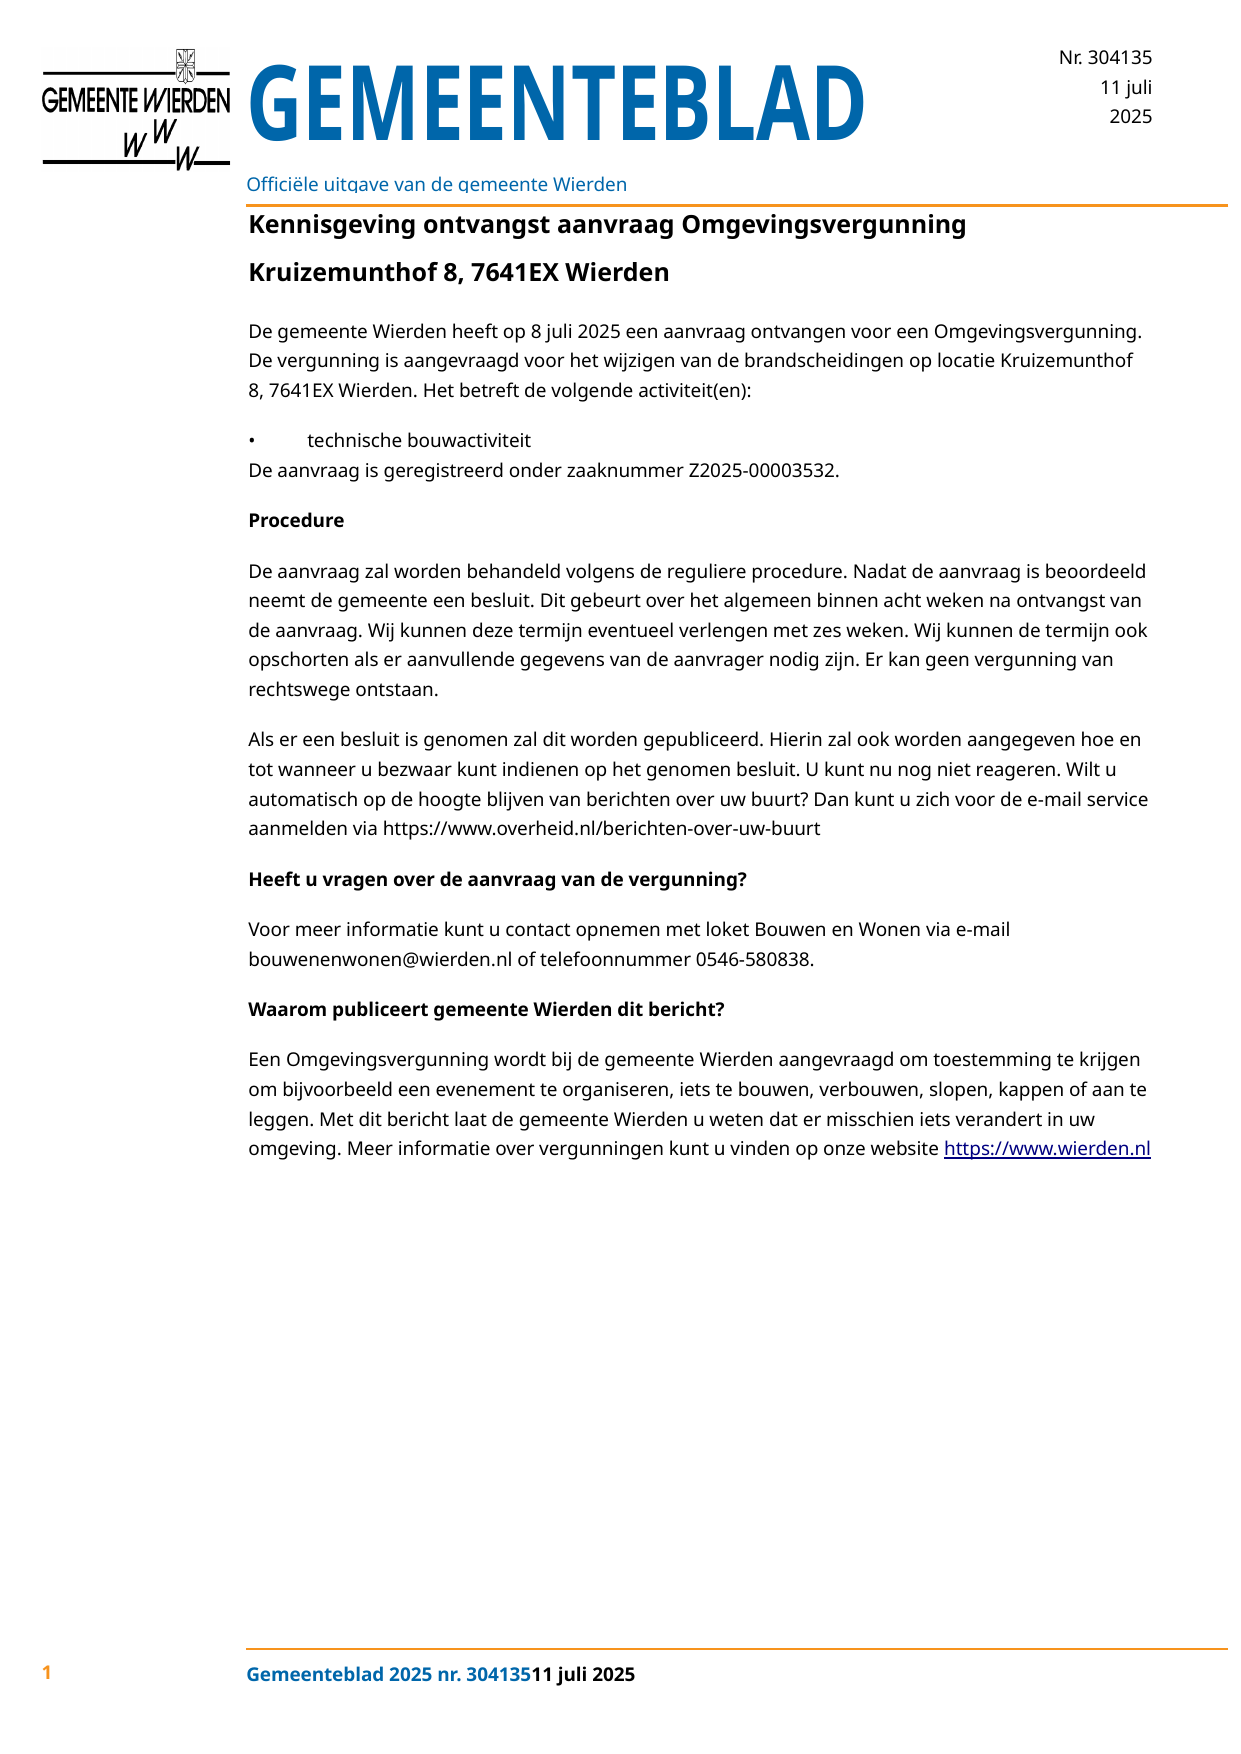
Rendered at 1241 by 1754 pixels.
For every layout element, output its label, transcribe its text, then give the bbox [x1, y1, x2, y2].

text Een Omgevingsvergunning wordt bij de gemeente Wierden aangevraagd om toestemming te krijgen om bijvoorbeeld een evenement te organiseren, iets te bouwen, verbouwen, slopen, kappen of aan te leggen. Met dit bericht laat de gemeente Wierden u weten dat er misschien iets verandert in uw omgeving. Meer informatie over vergunningen kunt u vinden op onze website https://www.wierden.nl [248, 1047, 1152, 1161]
text Waarom publiceert gemeente Wierden dit bericht? [248, 996, 1152, 1022]
list technische bouwactiviteit [248, 427, 1152, 453]
text De gemeente Wierden heeft op 8 juli 2025 een aanvraag ontvangen voor een Omgevingsvergunning. De vergunning is aangevraagd voor het wijzigen van de brandscheidingen op locatie Kruizemunthof 8, 7641EX Wierden. Het betreft de volgende activiteit(en): [248, 318, 1152, 403]
picture [41, 47, 231, 172]
text Voor meer informatie kunt u contact opnemen met loket Bouwen en Wonen via e-mail bouwenenwonen@wierden.nl of telefoonnummer 0546-580838. [248, 916, 1152, 972]
text De aanvraag zal worden behandeld volgens de reguliere procedure. Nadat de aanvraag is beoordeeld neemt de gemeente een besluit. Dit gebeurt over het algemeen binnen acht weken na ontvangst van de aanvraag. Wij kunnen deze termijn eventueel verlengen met zes weken. Wij kunnen de termijn ook opschorten als er aanvullende gegevens van de aanvrager nodig zijn. Er kan geen vergunning van rechtswege ontstaan. [248, 558, 1152, 702]
text De aanvraag is geregistreerd onder zaaknummer Z2025-00003532. [248, 457, 1152, 483]
text Kennisgeving ontvangst aanvraag Omgevingsvergunning Kruizemunthof 8, 7641EX Wierden [248, 207, 1152, 288]
text Als er een besluit is genomen zal dit worden gepubliceerd. Hierin zal ook worden aangegeven hoe en tot wanneer u bezwaar kunt indienen op het genomen besluit. U kunt nu nog niet reageren. Wilt u automatisch op de hoogte blijven van berichten over uw buurt? Dan kunt u zich voor de e-mail service aanmelden via https://www.overheid.nl/berichten-over-uw-buurt [248, 727, 1152, 841]
text Heeft u vragen over de aanvraag van de vergunning? [248, 866, 1152, 892]
text Procedure [248, 507, 1152, 533]
